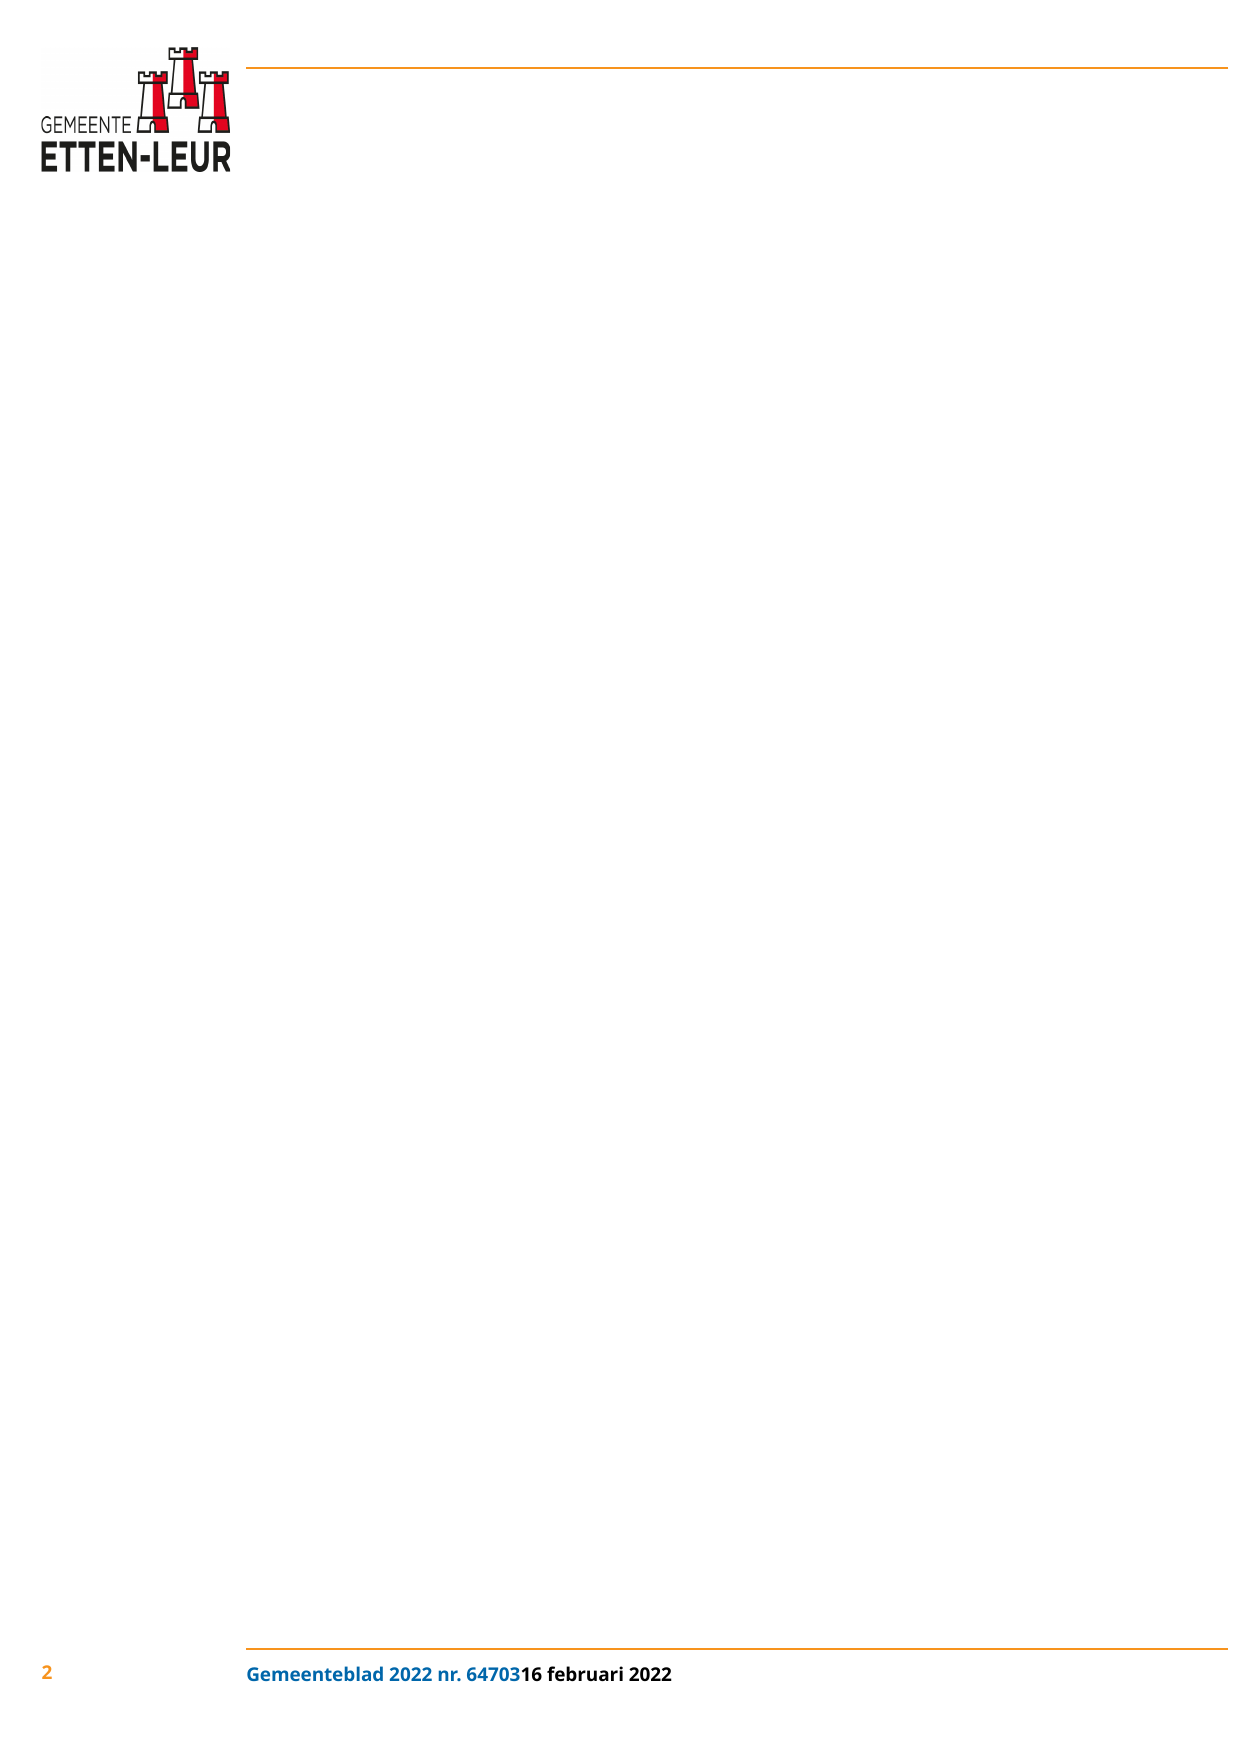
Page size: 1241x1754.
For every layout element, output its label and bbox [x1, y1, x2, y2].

picture [41, 47, 231, 172]
